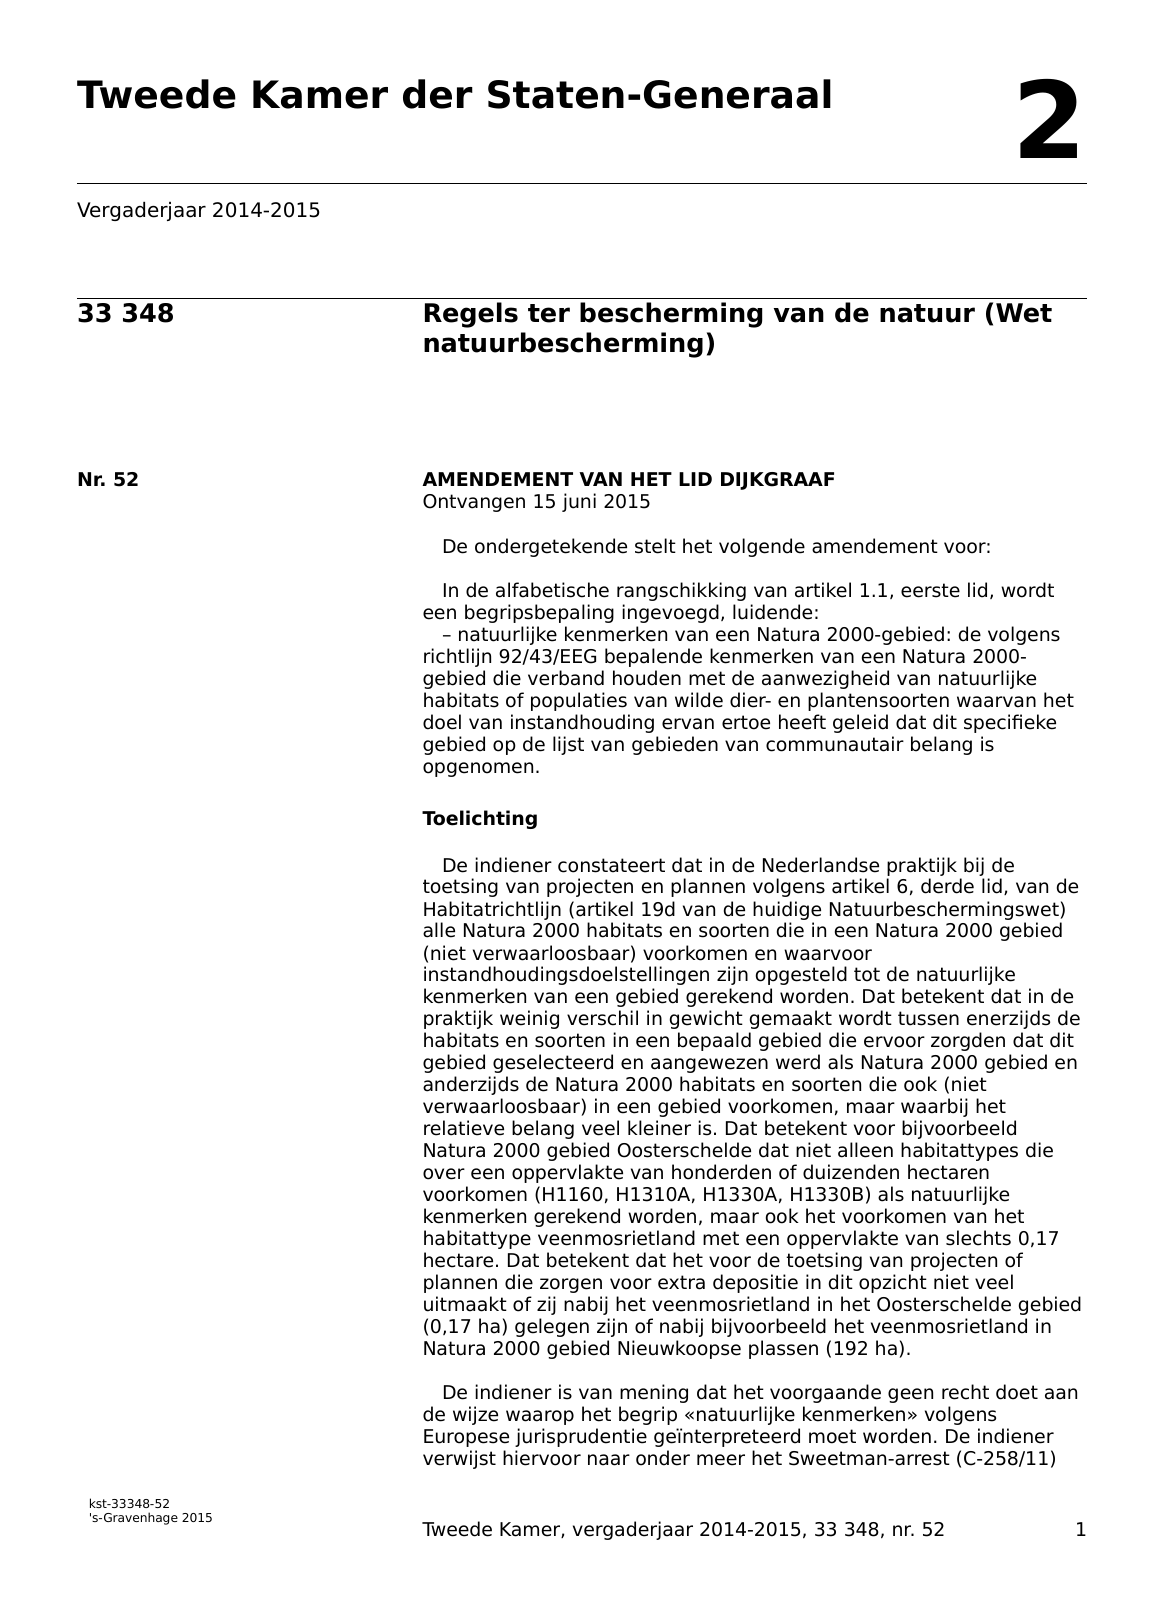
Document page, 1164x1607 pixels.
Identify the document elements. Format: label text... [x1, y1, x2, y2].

text kst-33348-52 [88, 1497, 323, 1511]
text – natuurlijke kenmerken van een Natura 2000-gebied: de volgens richtlijn 92/43/EEG bepalende kenmerken van een Natura 2000-gebied die verband houden met de aanwezigheid van natuurlijke habitats of populaties van wilde dier- en plantensoorten waarvan het doel van instandhouding ervan ertoe heeft geleid dat dit specifieke gebied op de lijst van gebieden van communautair belang is opgenomen. [422, 624, 1087, 777]
text 's-Gravenhage 2015 [88, 1511, 323, 1525]
subtitle Toelichting [422, 807, 1087, 829]
text De indiener constateert dat in de Nederlandse praktijk bij de toetsing van projecten en plannen volgens artikel 6, derde lid, van de Habitatrichtlijn (artikel 19d van de huidige Natuurbeschermingswet) alle Natura 2000 habitats en soorten die in een Natura 2000 gebied (niet verwaarloosbaar) voorkomen en waarvoor instandhoudingsdoelstellingen zijn opgesteld tot de natuurlijke kenmerken van een gebied gerekend worden. Dat betekent dat in de praktijk weinig verschil in gewicht gemaakt wordt tussen enerzijds de habitats en soorten in een bepaald gebied die ervoor zorgden dat dit gebied geselecteerd en aangewezen werd als Natura 2000 gebied en anderzijds de Natura 2000 habitats en soorten die ook (niet verwaarloosbaar) in een gebied voorkomen, maar waarbij het relatieve belang veel kleiner is. Dat betekent voor bijvoorbeeld Natura 2000 gebied Oosterschelde dat niet alleen habitattypes die over een oppervlakte van honderden of duizenden hectaren voorkomen (H1160, H1310A, H1330A, H1330B) als natuurlijke kenmerken gerekend worden, maar ook het voorkomen van het habitattype veenmosrietland met een oppervlakte van slechts 0,17 hectare. Dat betekent dat het voor de toetsing van projecten of plannen die zorgen voor extra depositie in dit opzicht niet veel uitmaakt of zij nabij het veenmosrietland in het Oosterschelde gebied (0,17 ha) gelegen zijn of nabij bijvoorbeeld het veenmosrietland in Natura 2000 gebied Nieuwkoopse plassen (192 ha). [422, 854, 1087, 1360]
subtitle 33 348 Regels ter bescherming van de natuur (Wet natuurbescherming) [77, 299, 1087, 358]
subtitle Nr. 52 AMENDEMENT VAN HET LID DIJKGRAAF [77, 469, 1087, 491]
table_header 2 [886, 59, 1087, 183]
table_cell Vergaderjaar 2014-2015 [77, 184, 1087, 298]
text De indiener is van mening dat het voorgaande geen recht doet aan de wijze waarop het begrip «natuurlijke kenmerken» volgens Europese jurisprudentie geïnterpreteerd moet worden. De indiener verwijst hiervoor naar onder meer het Sweetman-arrest (C-258/11) [422, 1382, 1087, 1470]
table_header Tweede Kamer der Staten-Generaal [77, 59, 886, 183]
text In de alfabetische rangschikking van artikel 1.1, eerste lid, wordt een begripsbepaling ingevoegd, luidende: [422, 580, 1087, 624]
text De ondergetekende stelt het volgende amendement voor: [422, 536, 1087, 557]
text Ontvangen 15 juni 2015 [422, 491, 1087, 513]
